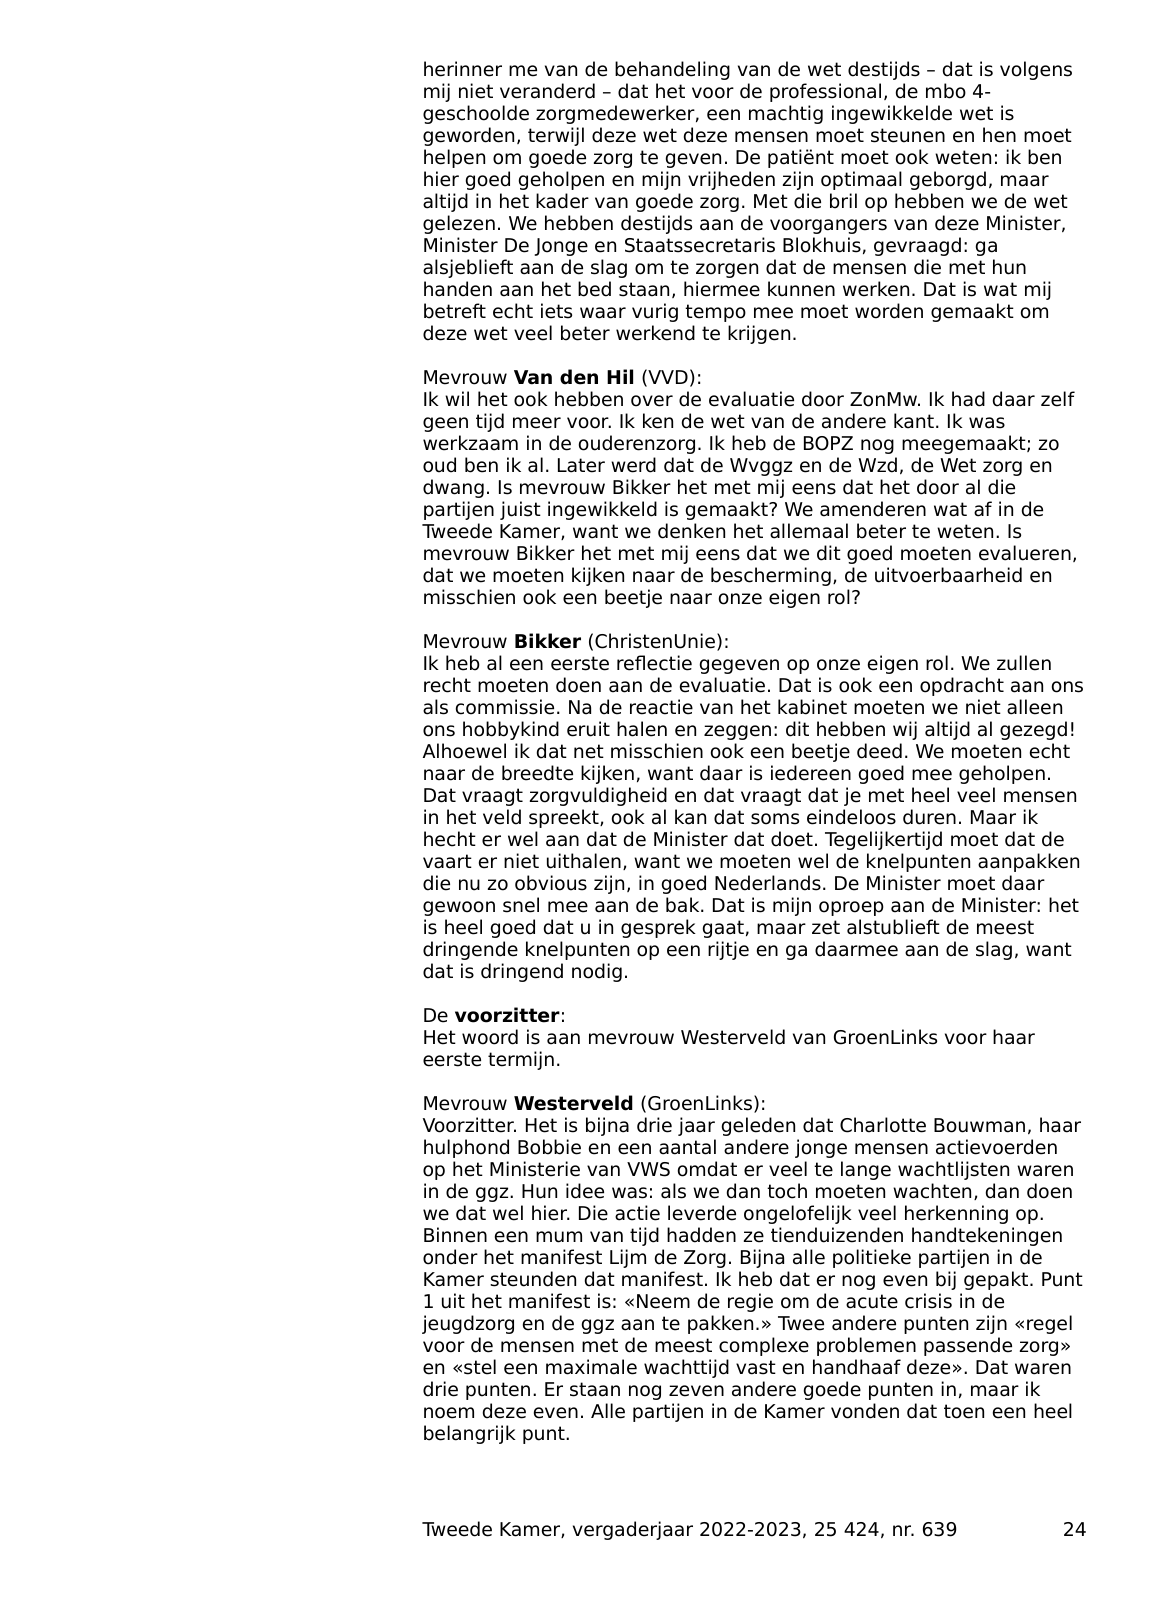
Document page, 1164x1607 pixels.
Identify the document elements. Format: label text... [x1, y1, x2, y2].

text Het woord is aan mevrouw Westerveld van GroenLinks voor haar eerste termijn. [422, 1027, 1087, 1071]
text Ik wil het ook hebben over de evaluatie door ZonMw. Ik had daar zelf geen tijd meer voor. Ik ken de wet van de andere kant. Ik was werkzaam in de ouderenzorg. Ik heb de BOPZ nog meegemaakt; zo oud ben ik al. Later werd dat de Wvggz en de Wzd, de Wet zorg en dwang. Is mevrouw Bikker het met mij eens dat het door al die partijen juist ingewikkeld is gemaakt? We amenderen wat af in de Tweede Kamer, want we denken het allemaal beter te weten. Is mevrouw Bikker het met mij eens dat we dit goed moeten evalueren, dat we moeten kijken naar de bescherming, de uitvoerbaarheid en misschien ook een beetje naar onze eigen rol? [422, 389, 1087, 609]
text Mevrouw Van den Hil (VVD): [422, 367, 1087, 389]
text Ik heb al een eerste reflectie gegeven op onze eigen rol. We zullen recht moeten doen aan de evaluatie. Dat is ook een opdracht aan ons als commissie. Na de reactie van het kabinet moeten we niet alleen ons hobbykind eruit halen en zeggen: dit hebben wij altijd al gezegd! Alhoewel ik dat net misschien ook een beetje deed. We moeten echt naar de breedte kijken, want daar is iedereen goed mee geholpen. Dat vraagt zorgvuldigheid en dat vraagt dat je met heel veel mensen in het veld spreekt, ook al kan dat soms eindeloos duren. Maar ik hecht er wel aan dat de Minister dat doet. Tegelijkertijd moet dat de vaart er niet uithalen, want we moeten wel de knelpunten aanpakken die nu zo obvious zijn, in goed Nederlands. De Minister moet daar gewoon snel mee aan de bak. Dat is mijn oproep aan de Minister: het is heel goed dat u in gesprek gaat, maar zet alstublieft de meest dringende knelpunten op een rijtje en ga daarmee aan de slag, want dat is dringend nodig. [422, 653, 1087, 983]
text Mevrouw Bikker (ChristenUnie): [422, 631, 1087, 653]
text herinner me van de behandeling van de wet destijds – dat is volgens mij niet veranderd – dat het voor de professional, de mbo 4-geschoolde zorgmedewerker, een machtig ingewikkelde wet is geworden, terwijl deze wet deze mensen moet steunen en hen moet helpen om goede zorg te geven. De patiënt moet ook weten: ik ben hier goed geholpen en mijn vrijheden zijn optimaal geborgd, maar altijd in het kader van goede zorg. Met die bril op hebben we de wet gelezen. We hebben destijds aan de voorgangers van deze Minister, Minister De Jonge en Staatssecretaris Blokhuis, gevraagd: ga alsjeblieft aan de slag om te zorgen dat de mensen die met hun handen aan het bed staan, hiermee kunnen werken. Dat is wat mij betreft echt iets waar vurig tempo mee moet worden gemaakt om deze wet veel beter werkend te krijgen. [422, 59, 1087, 345]
text De voorzitter: [422, 1005, 1087, 1027]
text Mevrouw Westerveld (GroenLinks): [422, 1093, 1087, 1115]
text Voorzitter. Het is bijna drie jaar geleden dat Charlotte Bouwman, haar hulphond Bobbie en een aantal andere jonge mensen actievoerden op het Ministerie van VWS omdat er veel te lange wachtlijsten waren in de ggz. Hun idee was: als we dan toch moeten wachten, dan doen we dat wel hier. Die actie leverde ongelofelijk veel herkenning op. Binnen een mum van tijd hadden ze tienduizenden handtekeningen onder het manifest Lijm de Zorg. Bijna alle politieke partijen in de Kamer steunden dat manifest. Ik heb dat er nog even bij gepakt. Punt 1 uit het manifest is: «Neem de regie om de acute crisis in de jeugdzorg en de ggz aan te pakken.» Twee andere punten zijn «regel voor de mensen met de meest complexe problemen passende zorg» en «stel een maximale wachttijd vast en handhaaf deze». Dat waren drie punten. Er staan nog zeven andere goede punten in, maar ik noem deze even. Alle partijen in de Kamer vonden dat toen een heel belangrijk punt. [422, 1115, 1087, 1444]
